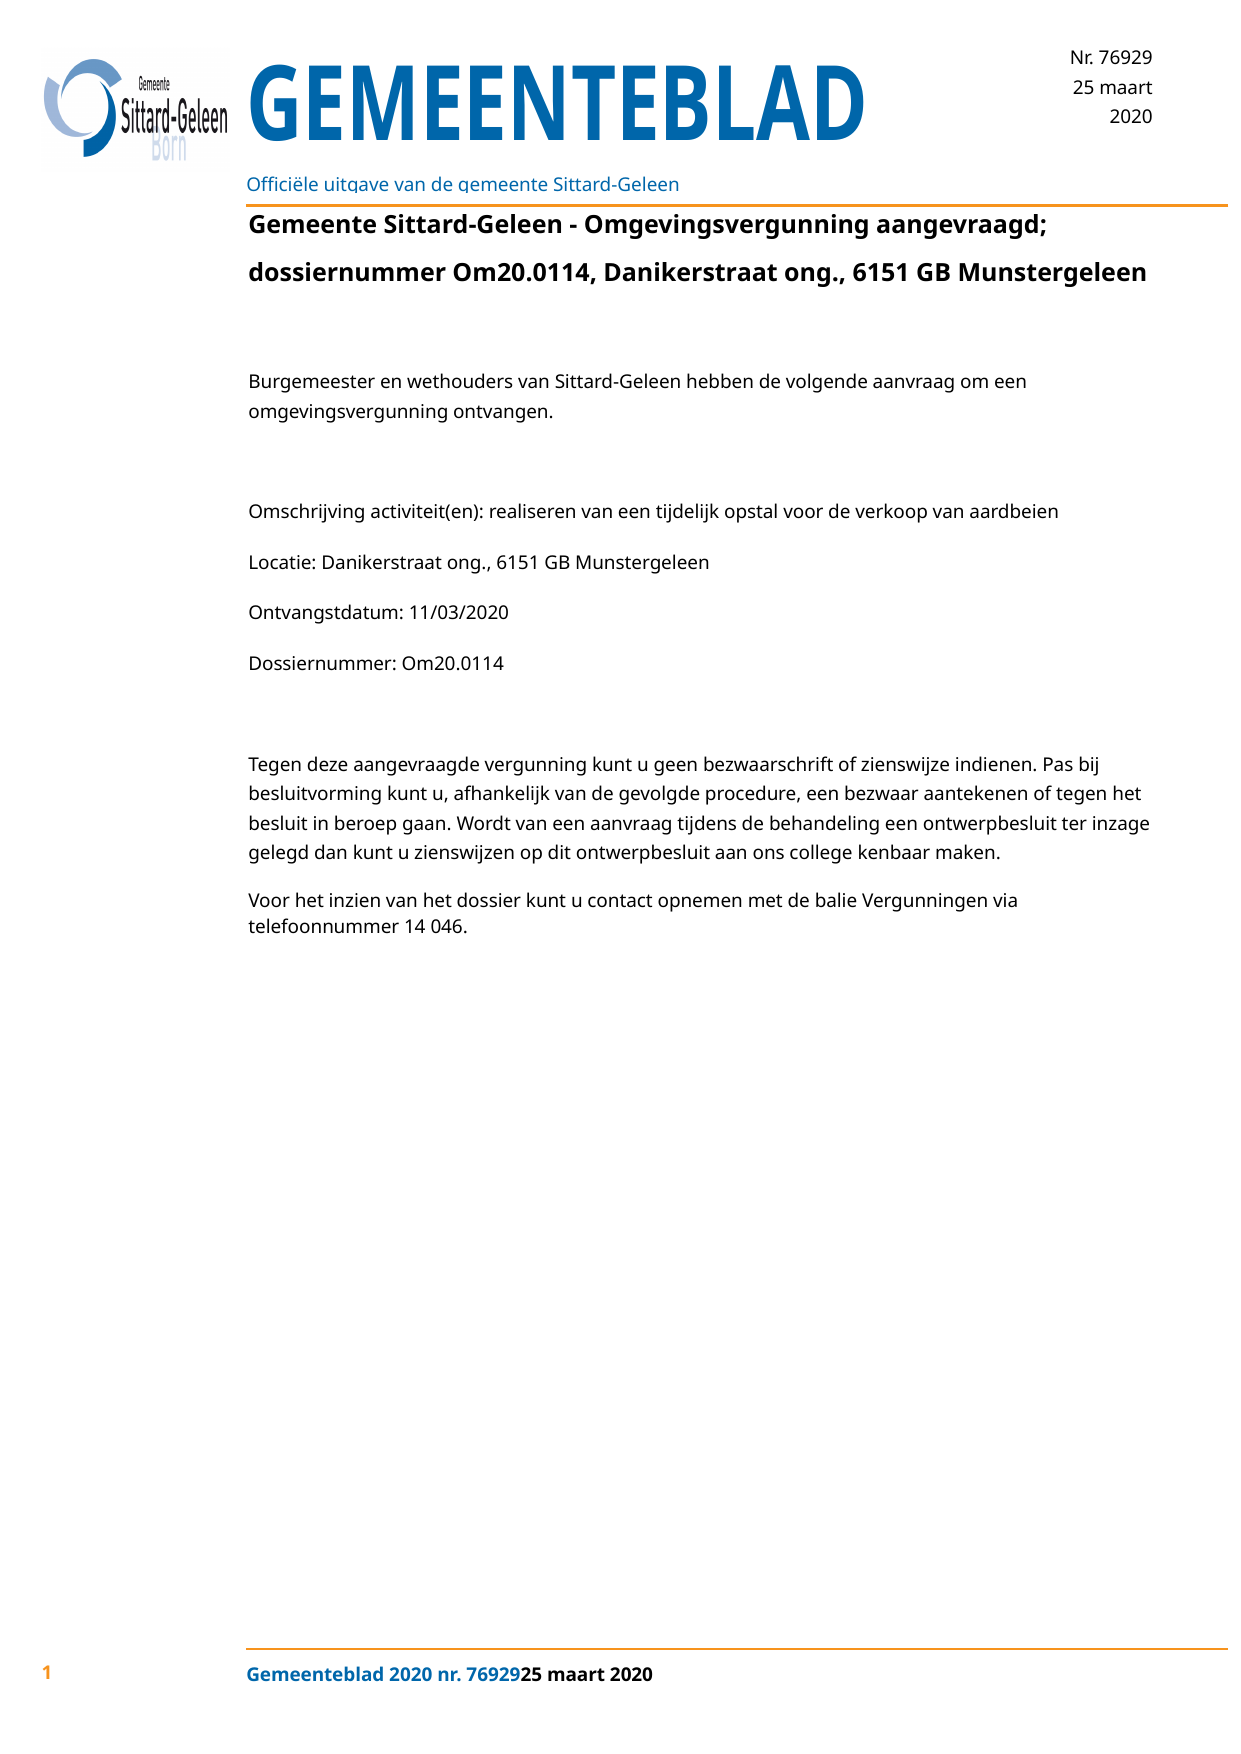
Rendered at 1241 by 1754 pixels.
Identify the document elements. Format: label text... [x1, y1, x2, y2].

text Gemeente Sittard-Geleen - Omgevingsvergunning aangevraagd; dossiernummer Om20.0114, Danikerstraat ong., 6151 GB Munstergeleen [248, 207, 1152, 288]
text Tegen deze aangevraagde vergunning kunt u geen bezwaarschrift of zienswijze indienen. Pas bij besluitvorming kunt u, afhankelijk van de gevolgde procedure, een bezwaar aantekenen of tegen het besluit in beroep gaan. Wordt van een aanvraag tijdens de behandeling een ontwerpbesluit ter inzage gelegd dan kunt u zienswijzen op dit ontwerpbesluit aan ons college kenbaar maken. [248, 751, 1152, 865]
text Omschrijving activiteit(en): realiseren van een tijdelijk opstal voor de verkoop van aardbeien [248, 499, 1152, 524]
text Burgemeester en wethouders van Sittard-Geleen hebben de volgende aanvraag om een omgevingsvergunning ontvangen. [248, 368, 1152, 424]
text Dossiernummer: Om20.0114 [248, 650, 1152, 676]
text Locatie: Danikerstraat ong., 6151 GB Munstergeleen [248, 549, 1152, 575]
text Ontvangstdatum: 11/03/2020 [248, 599, 1152, 625]
picture [41, 47, 231, 172]
text Voor het inzien van het dossier kunt u contact opnemen met de balie Vergunningen via telefoonnummer 14 046. [248, 887, 1152, 939]
